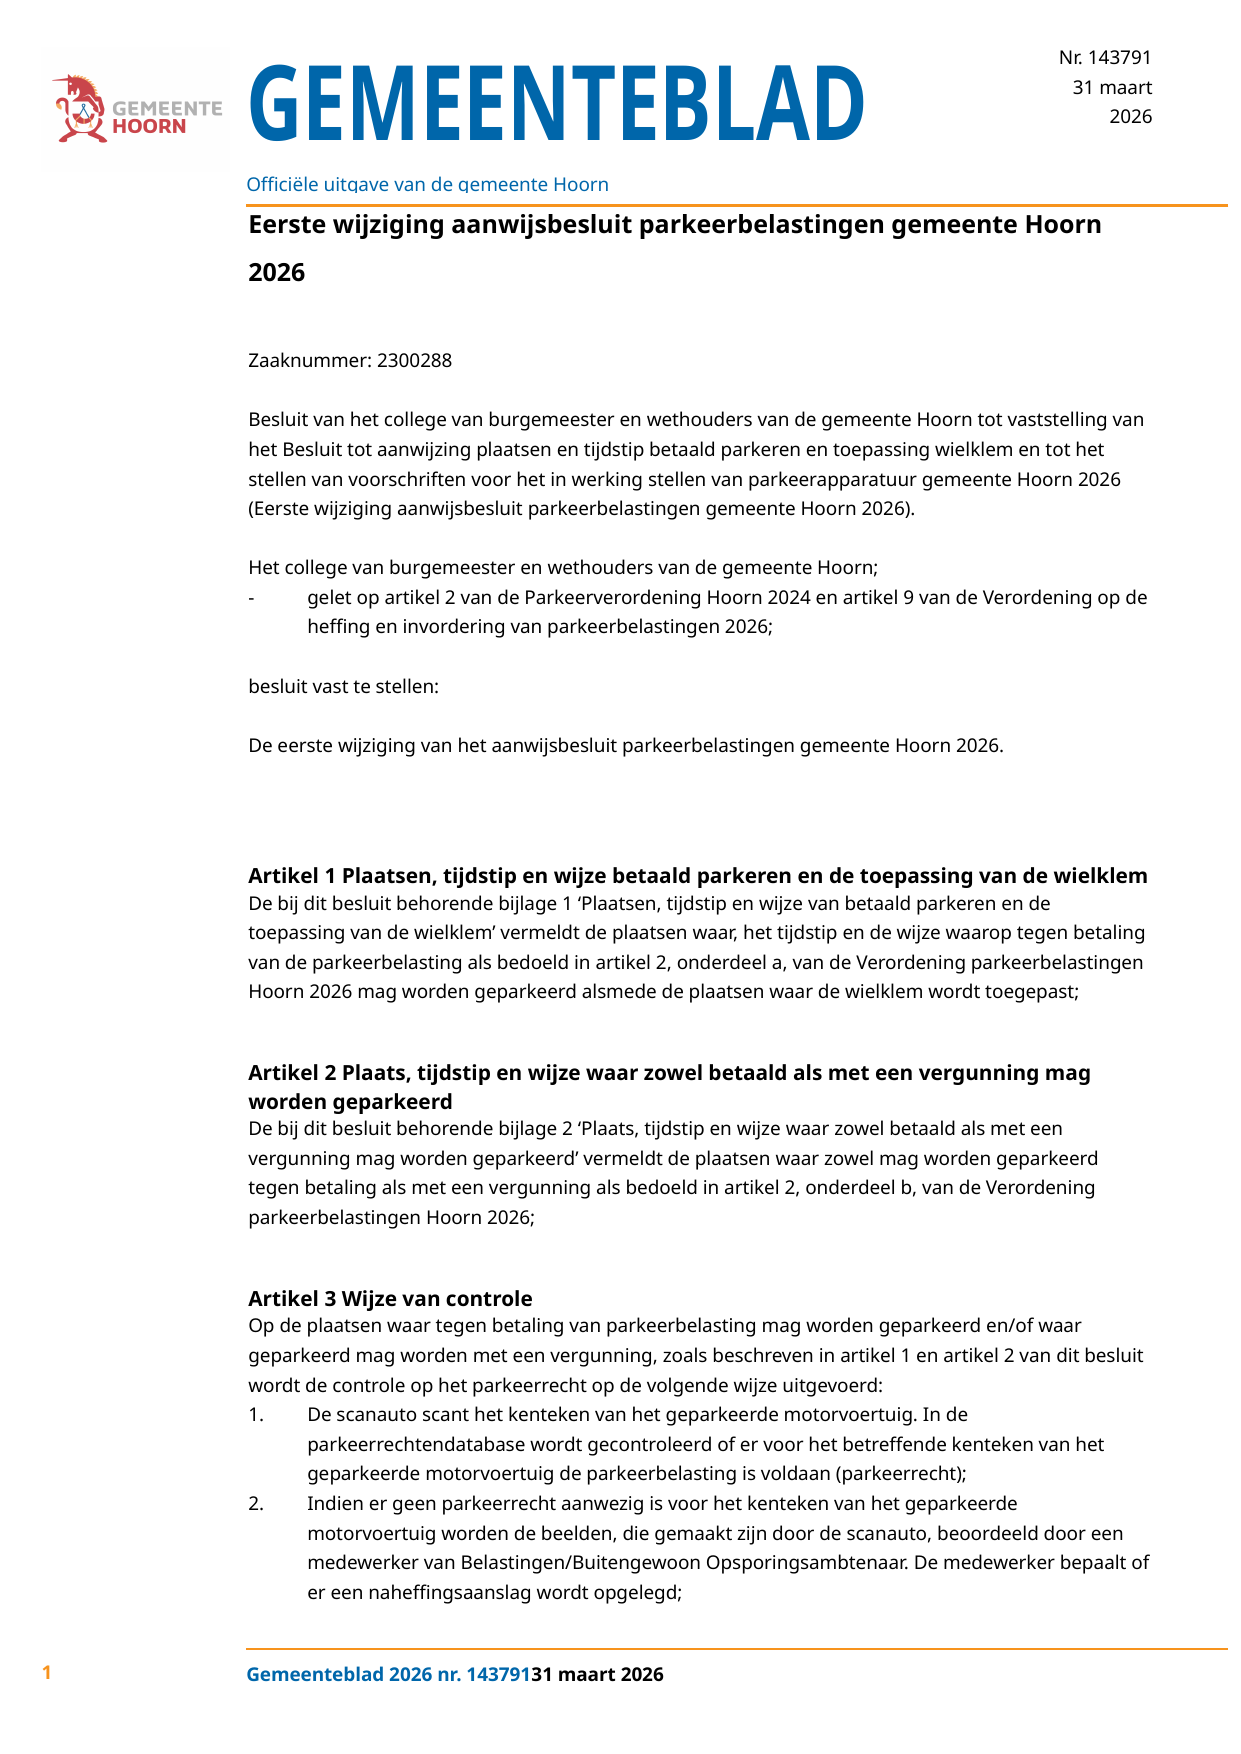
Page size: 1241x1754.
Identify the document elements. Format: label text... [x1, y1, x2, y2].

picture [41, 47, 231, 172]
text Op de plaatsen waar tegen betaling van parkeerbelasting mag worden geparkeerd en/of waar geparkeerd mag worden met een vergunning, zoals beschreven in artikel 1 en artikel 2 van dit besluit wordt de controle op het parkeerrecht op de volgende wijze uitgevoerd: [248, 1313, 1152, 1397]
text besluit vast te stellen: [248, 673, 1152, 699]
text Eerste wijziging aanwijsbesluit parkeerbelastingen gemeente Hoorn 2026 [248, 207, 1152, 288]
list Indien er geen parkeerrecht aanwezig is voor het kenteken van het geparkeerde motorvoertuig worden de beelden, die gemaakt zijn door de scanauto, beoordeeld door een medewerker van Belastingen/Buitengewoon Opsporingsambtenaar. De medewerker bepaalt of er een naheffingsaanslag wordt opgelegd; [248, 1490, 1152, 1604]
text De eerste wijziging van het aanwijsbesluit parkeerbelastingen gemeente Hoorn 2026. [248, 732, 1152, 758]
text De bij dit besluit behorende bijlage 1 ‘Plaatsen, tijdstip en wijze van betaald parkeren en de toepassing van de wielklem’ vermeldt de plaatsen waar, het tijdstip en de wijze waarop tegen betaling van de parkeerbelasting als bedoeld in artikel 2, onderdeel a, van de Verordening parkeerbelastingen Hoorn 2026 mag worden geparkeerd alsmede de plaatsen waar de wielklem wordt toegepast; [248, 890, 1152, 1004]
text De bij dit besluit behorende bijlage 2 ‘Plaats, tijdstip en wijze waar zowel betaald als met een vergunning mag worden geparkeerd’ vermeldt de plaatsen waar zowel mag worden geparkeerd tegen betaling als met een vergunning als bedoeld in artikel 2, onderdeel b, van de Verordening parkeerbelastingen Hoorn 2026; [248, 1115, 1152, 1230]
list De scanauto scant het kenteken van het geparkeerde motorvoertuig. In de parkeerrechtendatabase wordt gecontroleerd of er voor het betreffende kenteken van het geparkeerde motorvoertuig de parkeerbelasting is voldaan (parkeerrecht); [248, 1401, 1152, 1486]
text Artikel 1 Plaatsen, tijdstip en wijze betaald parkeren en de toepassing van de wielklem [248, 861, 1152, 890]
text Zaaknummer: 2300288 [248, 347, 1152, 373]
list gelet op artikel 2 van de Parkeerverordening Hoorn 2024 en artikel 9 van de Verordening op de heffing en invordering van parkeerbelastingen 2026; [248, 584, 1152, 639]
text Artikel 2 Plaats, tijdstip en wijze waar zowel betaald als met een vergunning mag worden geparkeerd [248, 1058, 1152, 1115]
text Besluit van het college van burgemeester en wethouders van de gemeente Hoorn tot vaststelling van het Besluit tot aanwijzing plaatsen en tijdstip betaald parkeren en toepassing wielklem en tot het stellen van voorschriften voor het in werking stellen van parkeerapparatuur gemeente Hoorn 2026 (Eerste wijziging aanwijsbesluit parkeerbelastingen gemeente Hoorn 2026). [248, 407, 1152, 521]
text Het college van burgemeester en wethouders van de gemeente Hoorn; [248, 554, 1152, 580]
text Artikel 3 Wijze van controle [248, 1284, 1152, 1313]
